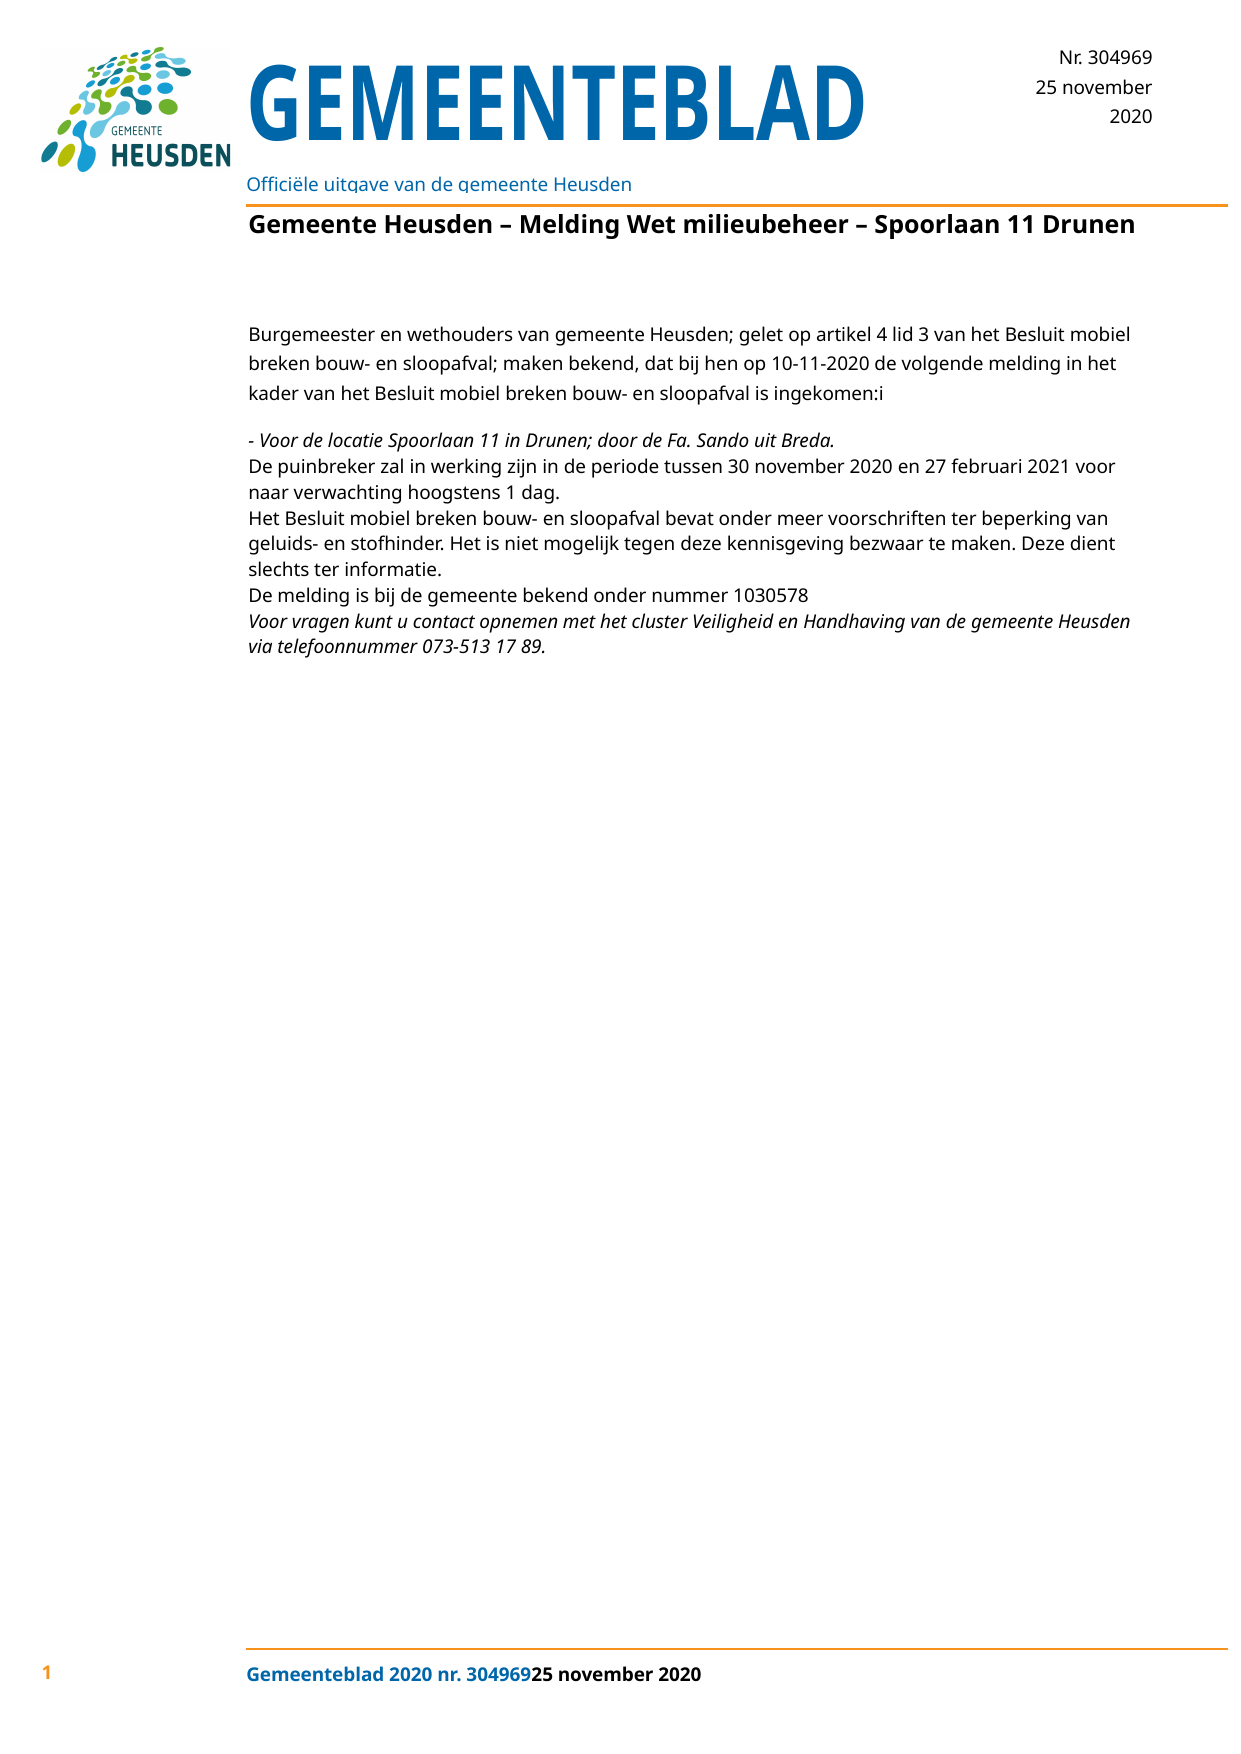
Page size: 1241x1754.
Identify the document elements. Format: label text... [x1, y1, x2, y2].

picture [41, 47, 231, 172]
text De puinbreker zal in werking zijn in de periode tussen 30 november 2020 en 27 februari 2021 voor naar verwachting hoogstens 1 dag. [248, 453, 1152, 505]
text Het Besluit mobiel breken bouw- en sloopafval bevat onder meer voorschriften ter beperking van geluids- en stofhinder. Het is niet mogelijk tegen deze kennisgeving bezwaar te maken. Deze dient slechts ter informatie. [248, 505, 1152, 582]
text Burgemeester en wethouders van gemeente Heusden; gelet op artikel 4 lid 3 van het Besluit mobiel breken bouw- en sloopafval; maken bekend, dat bij hen op 10-11-2020 de volgende melding in het kader van het Besluit mobiel breken bouw- en sloopafval is ingekomen:i [248, 321, 1152, 406]
text Voor vragen kunt u contact opnemen met het cluster Veiligheid en Handhaving van de gemeente Heusden via telefoonnummer 073-513 17 89. [248, 608, 1152, 659]
text - Voor de locatie Spoorlaan 11 in Drunen; door de Fa. Sando uit Breda. [248, 428, 1152, 453]
text Gemeente Heusden – Melding Wet milieubeheer – Spoorlaan 11 Drunen [248, 207, 1152, 241]
text De melding is bij de gemeente bekend onder nummer 1030578 [248, 582, 1152, 608]
